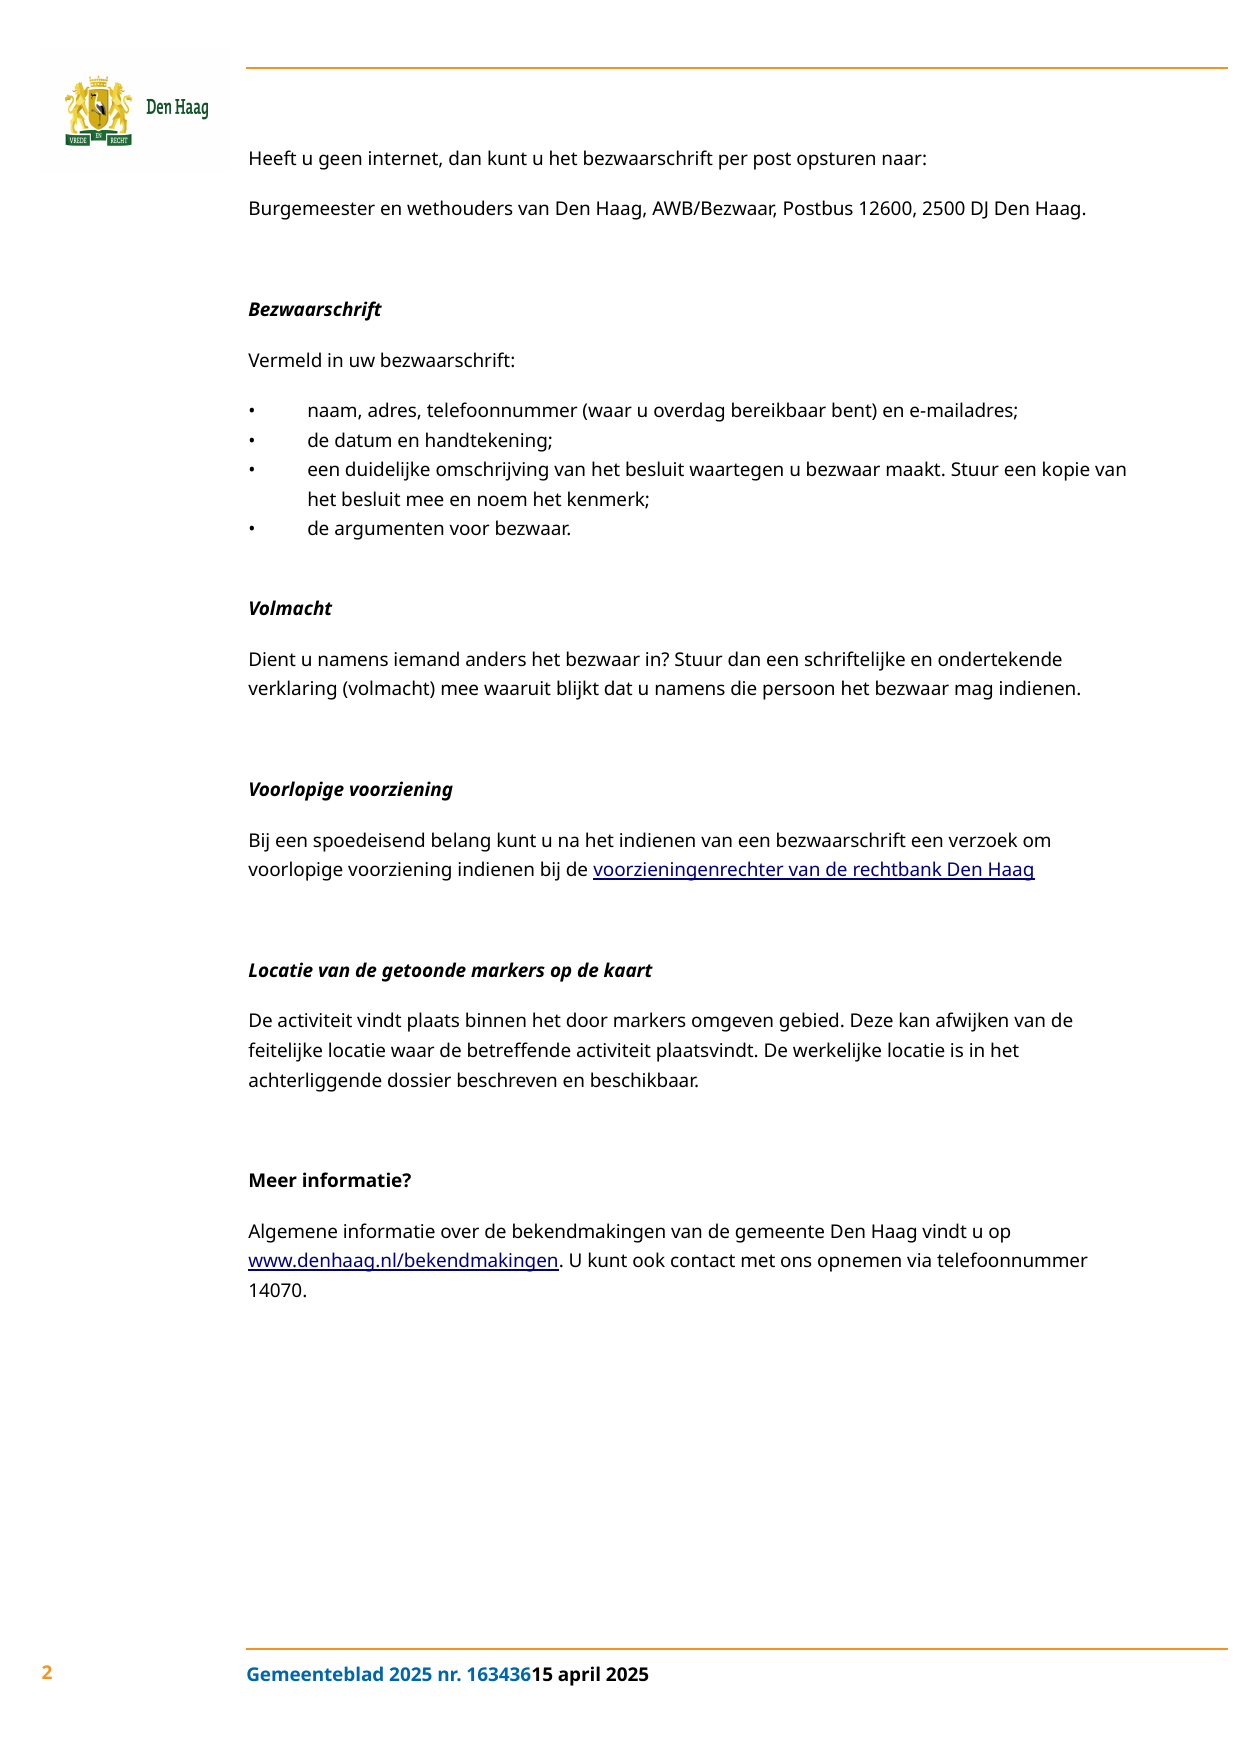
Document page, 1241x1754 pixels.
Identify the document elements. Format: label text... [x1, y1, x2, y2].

text Locatie van de getoonde markers op de kaart [248, 957, 1152, 983]
text Bezwaarschrift [248, 296, 1152, 322]
text Dient u namens iemand anders het bezwaar in? Stuur dan een schriftelijke en ondertekende verklaring (volmacht) mee waaruit blijkt dat u namens die persoon het bezwaar mag indienen. [248, 646, 1152, 701]
text Bij een spoedeisend belang kunt u na het indienen van een bezwaarschrift een verzoek om voorlopige voorziening indienen bij de voorzieningenrechter van de rechtbank Den Haag [248, 827, 1152, 882]
text Algemene informatie over de bekendmakingen van de gemeente Den Haag vindt u op www.denhaag.nl/bekendmakingen. U kunt ook contact met ons opnemen via telefoonnummer 14070. [248, 1218, 1152, 1303]
list de datum en handtekening; [248, 427, 1152, 453]
text Voorlopige voorziening [248, 776, 1152, 802]
list naam, adres, telefoonnummer (waar u overdag bereikbaar bent) en e-mailadres; [248, 397, 1152, 423]
text Vermeld in uw bezwaarschrift: [248, 347, 1152, 373]
list een duidelijke omschrijving van het besluit waartegen u bezwaar maakt. Stuur een kopie van het besluit mee en noem het kenmerk; [248, 456, 1152, 512]
text Volmacht [248, 596, 1152, 621]
text Burgemeester en wethouders van Den Haag, AWB/Bezwaar, Postbus 12600, 2500 DJ Den Haag. [248, 196, 1152, 221]
list de argumenten voor bezwaar. [248, 516, 1152, 541]
text Meer informatie? [248, 1168, 1152, 1193]
text De activiteit vindt plaats binnen het door markers omgeven gebied. Deze kan afwijken van de feitelijke locatie waar de betreffende activiteit plaatsvindt. De werkelijke locatie is in het achterliggende dossier beschreven en beschikbaar. [248, 1008, 1152, 1093]
picture [41, 47, 231, 172]
text Heeft u geen internet, dan kunt u het bezwaarschrift per post opsturen naar: [248, 145, 1152, 171]
